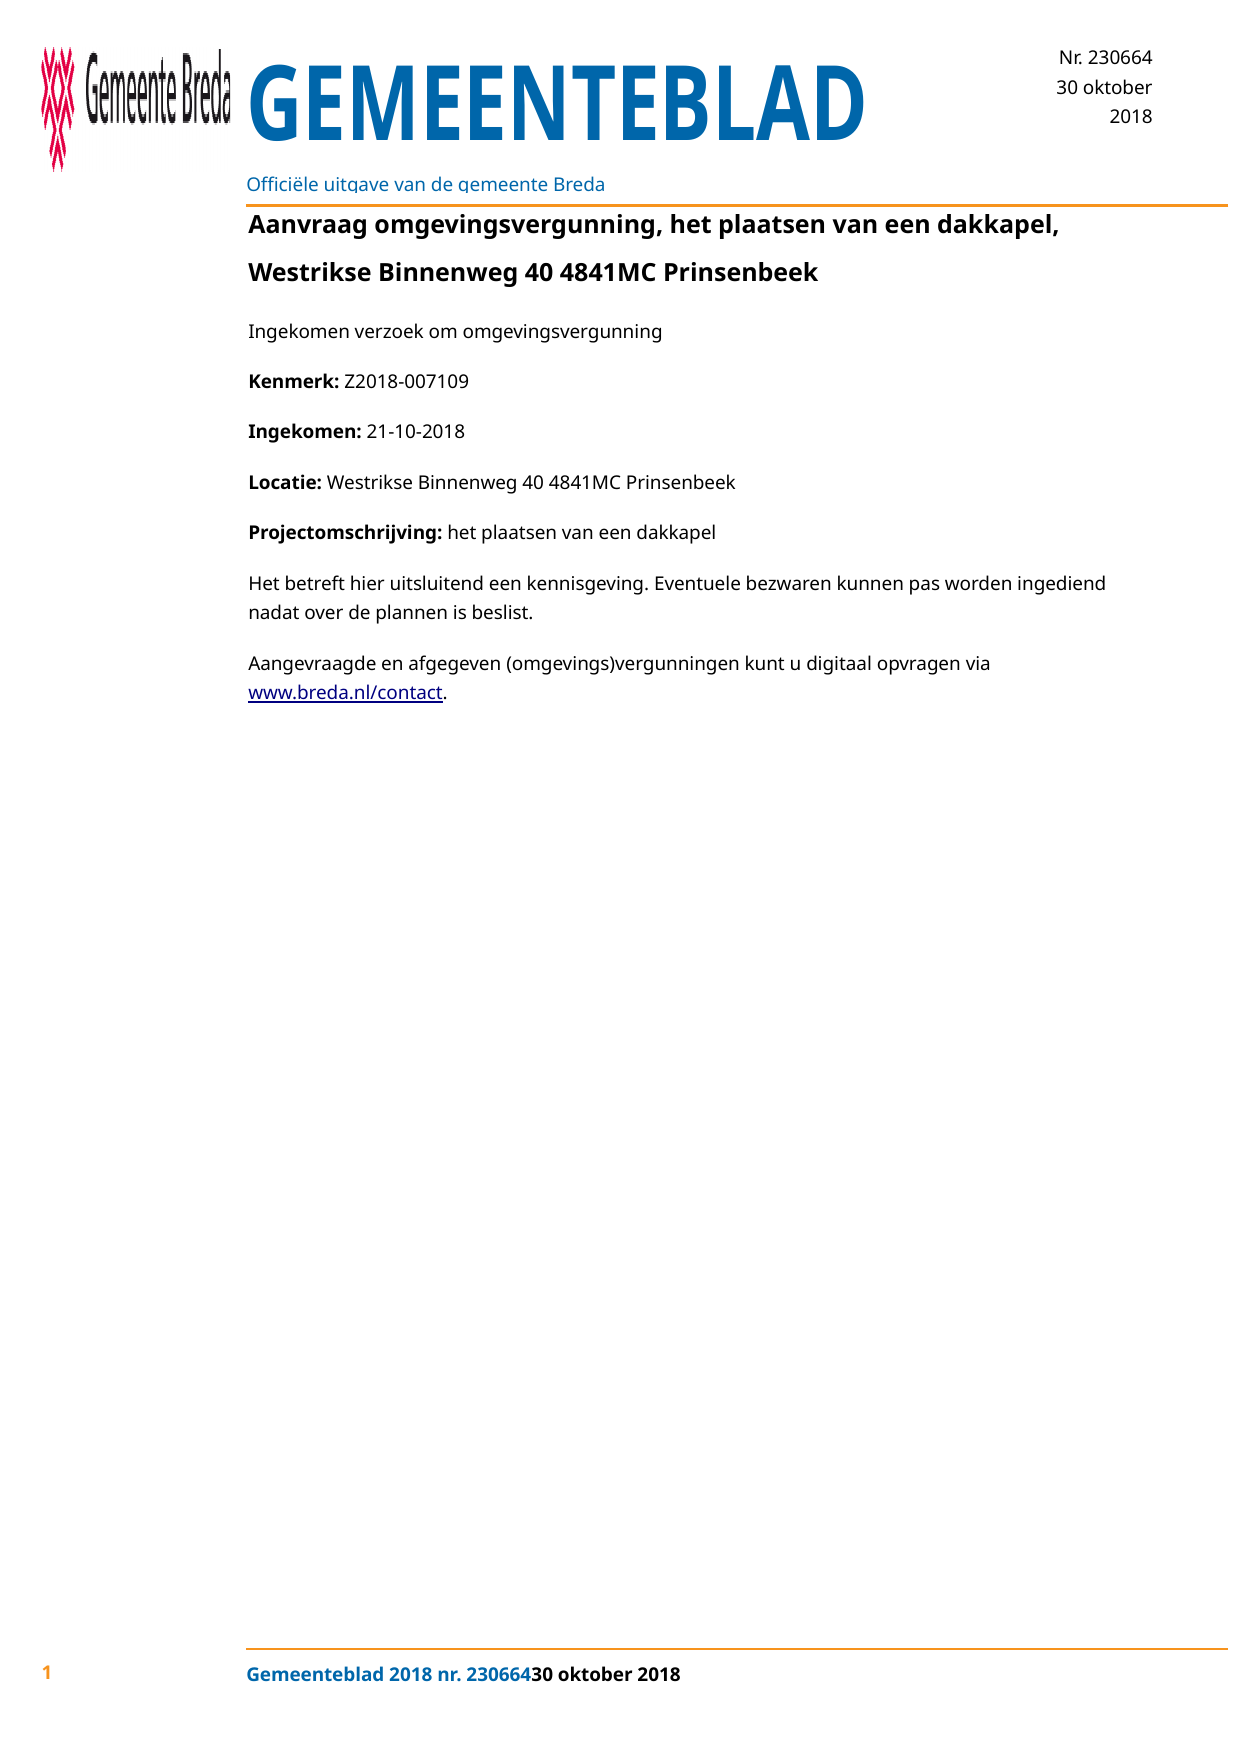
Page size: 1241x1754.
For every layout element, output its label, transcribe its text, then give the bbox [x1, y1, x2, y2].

text Aanvraag omgevingsvergunning, het plaatsen van een dakkapel, Westrikse Binnenweg 40 4841MC Prinsenbeek [248, 207, 1152, 288]
text Kenmerk: Z2018-007109 [248, 368, 1152, 394]
text Aangevraagde en afgegeven (omgevings)vergunningen kunt u digitaal opvragen via www.breda.nl/contact. [248, 650, 1152, 705]
text Projectomschrijving: het plaatsen van een dakkapel [248, 519, 1152, 545]
text Locatie: Westrikse Binnenweg 40 4841MC Prinsenbeek [248, 469, 1152, 495]
picture [41, 47, 231, 172]
text Ingekomen verzoek om omgevingsvergunning [248, 318, 1152, 344]
text Ingekomen: 21-10-2018 [248, 419, 1152, 444]
text Het betreft hier uitsluitend een kennisgeving. Eventuele bezwaren kunnen pas worden ingediend nadat over de plannen is beslist. [248, 570, 1152, 625]
